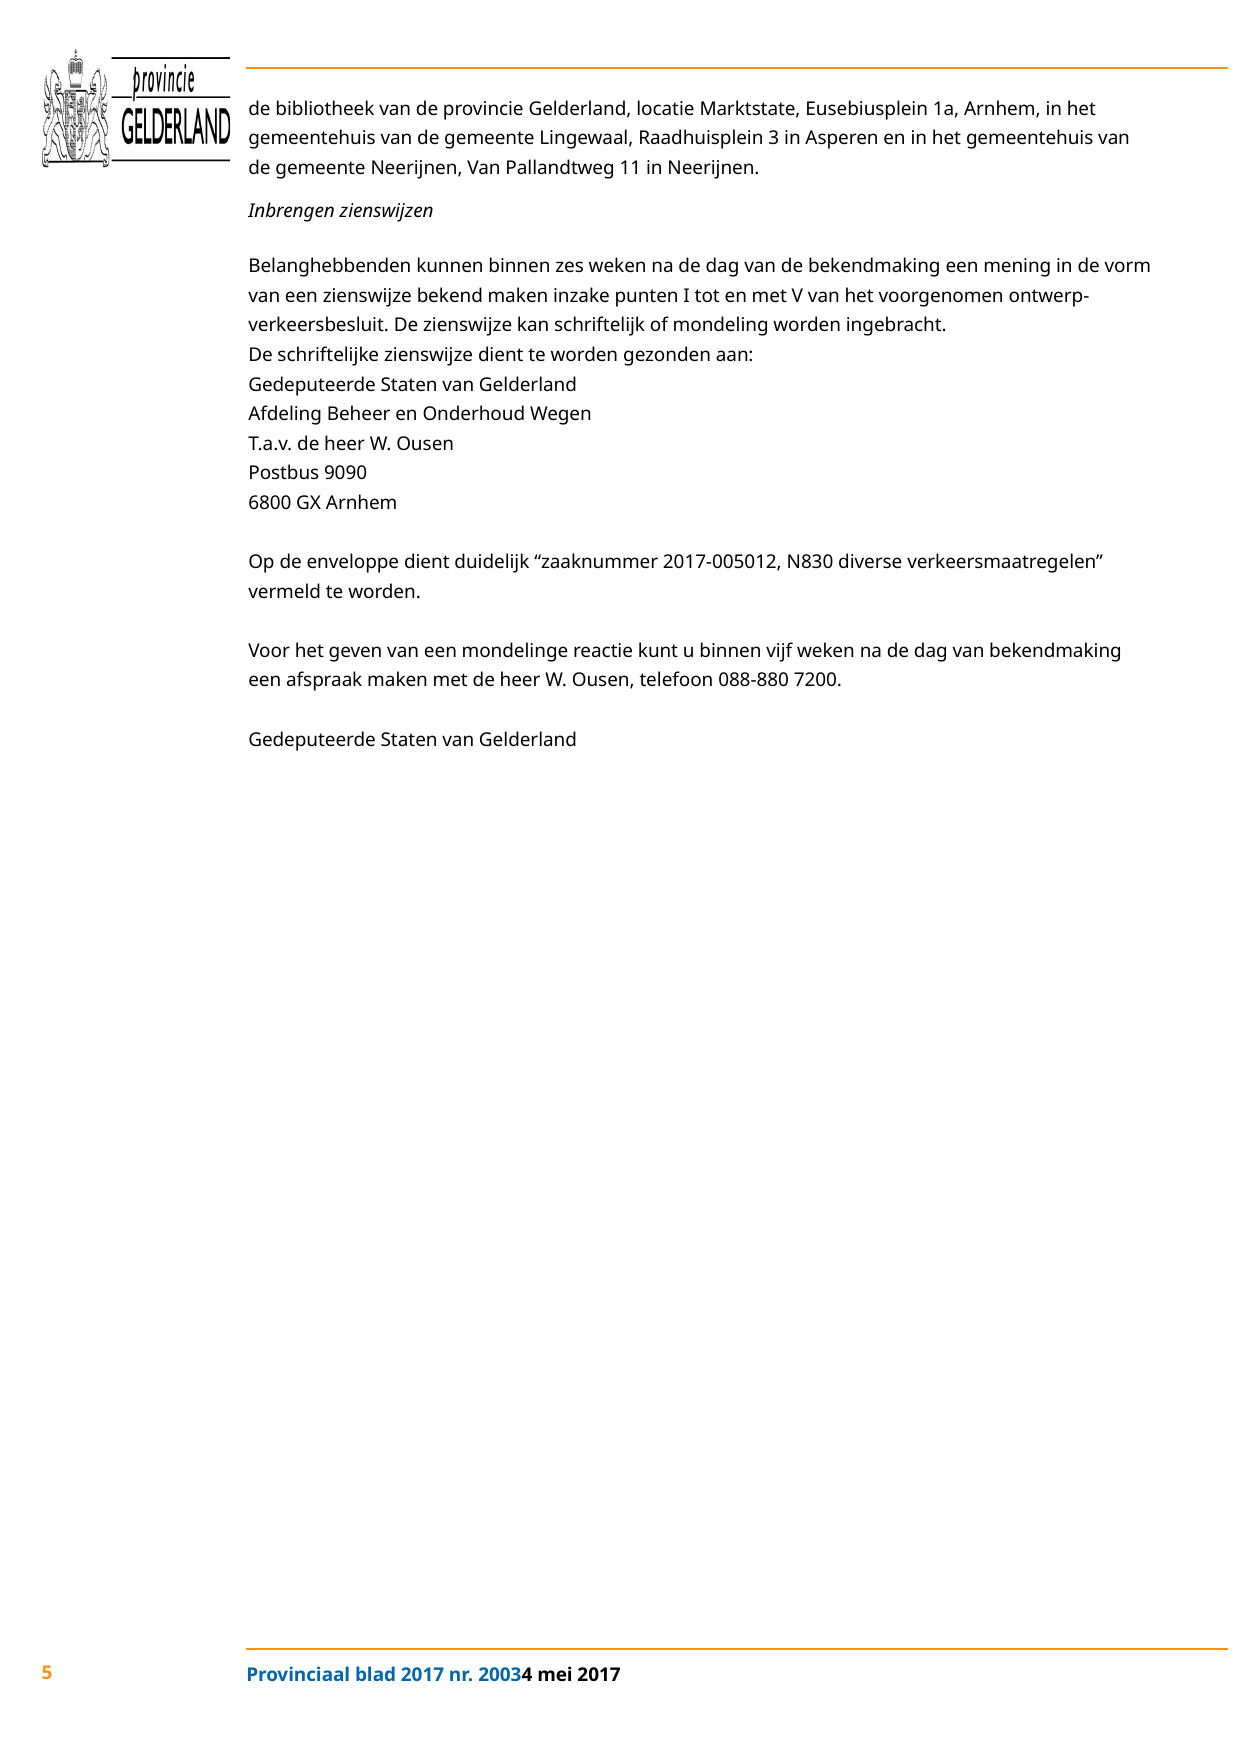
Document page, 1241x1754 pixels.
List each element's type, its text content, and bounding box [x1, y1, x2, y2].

text Belanghebbenden kunnen binnen zes weken na de dag van de bekendmaking een mening in de vorm van een zienswijze bekend maken inzake punten I tot en met V van het voorgenomen ontwerp-verkeersbesluit. De zienswijze kan schriftelijk of mondeling worden ingebracht. [248, 252, 1152, 337]
text Gedeputeerde Staten van Gelderland [248, 371, 1152, 396]
text Op de enveloppe dient duidelijk “zaaknummer 2017-005012, N830 diverse verkeersmaatregelen” vermeld te worden. [248, 548, 1152, 603]
text Voor het geven van een mondelinge reactie kunt u binnen vijf weken na de dag van bekendmaking een afspraak maken met de heer W. Ousen, telefoon 088-880 7200. [248, 637, 1152, 692]
text T.a.v. de heer W. Ousen [248, 430, 1152, 456]
picture [41, 47, 231, 172]
text Inbrengen zienswijzen [248, 197, 1152, 223]
text De schriftelijke zienswijze dient te worden gezonden aan: [248, 341, 1152, 367]
text Afdeling Beheer en Onderhoud Wegen [248, 400, 1152, 426]
text 6800 GX Arnhem [248, 489, 1152, 515]
text Gedeputeerde Staten van Gelderland [248, 726, 1152, 751]
text de bibliotheek van de provincie Gelderland, locatie Marktstate, Eusebiusplein 1a, Arnhem, in het gemeentehuis van de gemeente Lingewaal, Raadhuisplein 3 in Asperen en in het gemeentehuis van de gemeente Neerijnen, Van Pallandtweg 11 in Neerijnen. [248, 95, 1152, 180]
text Postbus 9090 [248, 459, 1152, 485]
